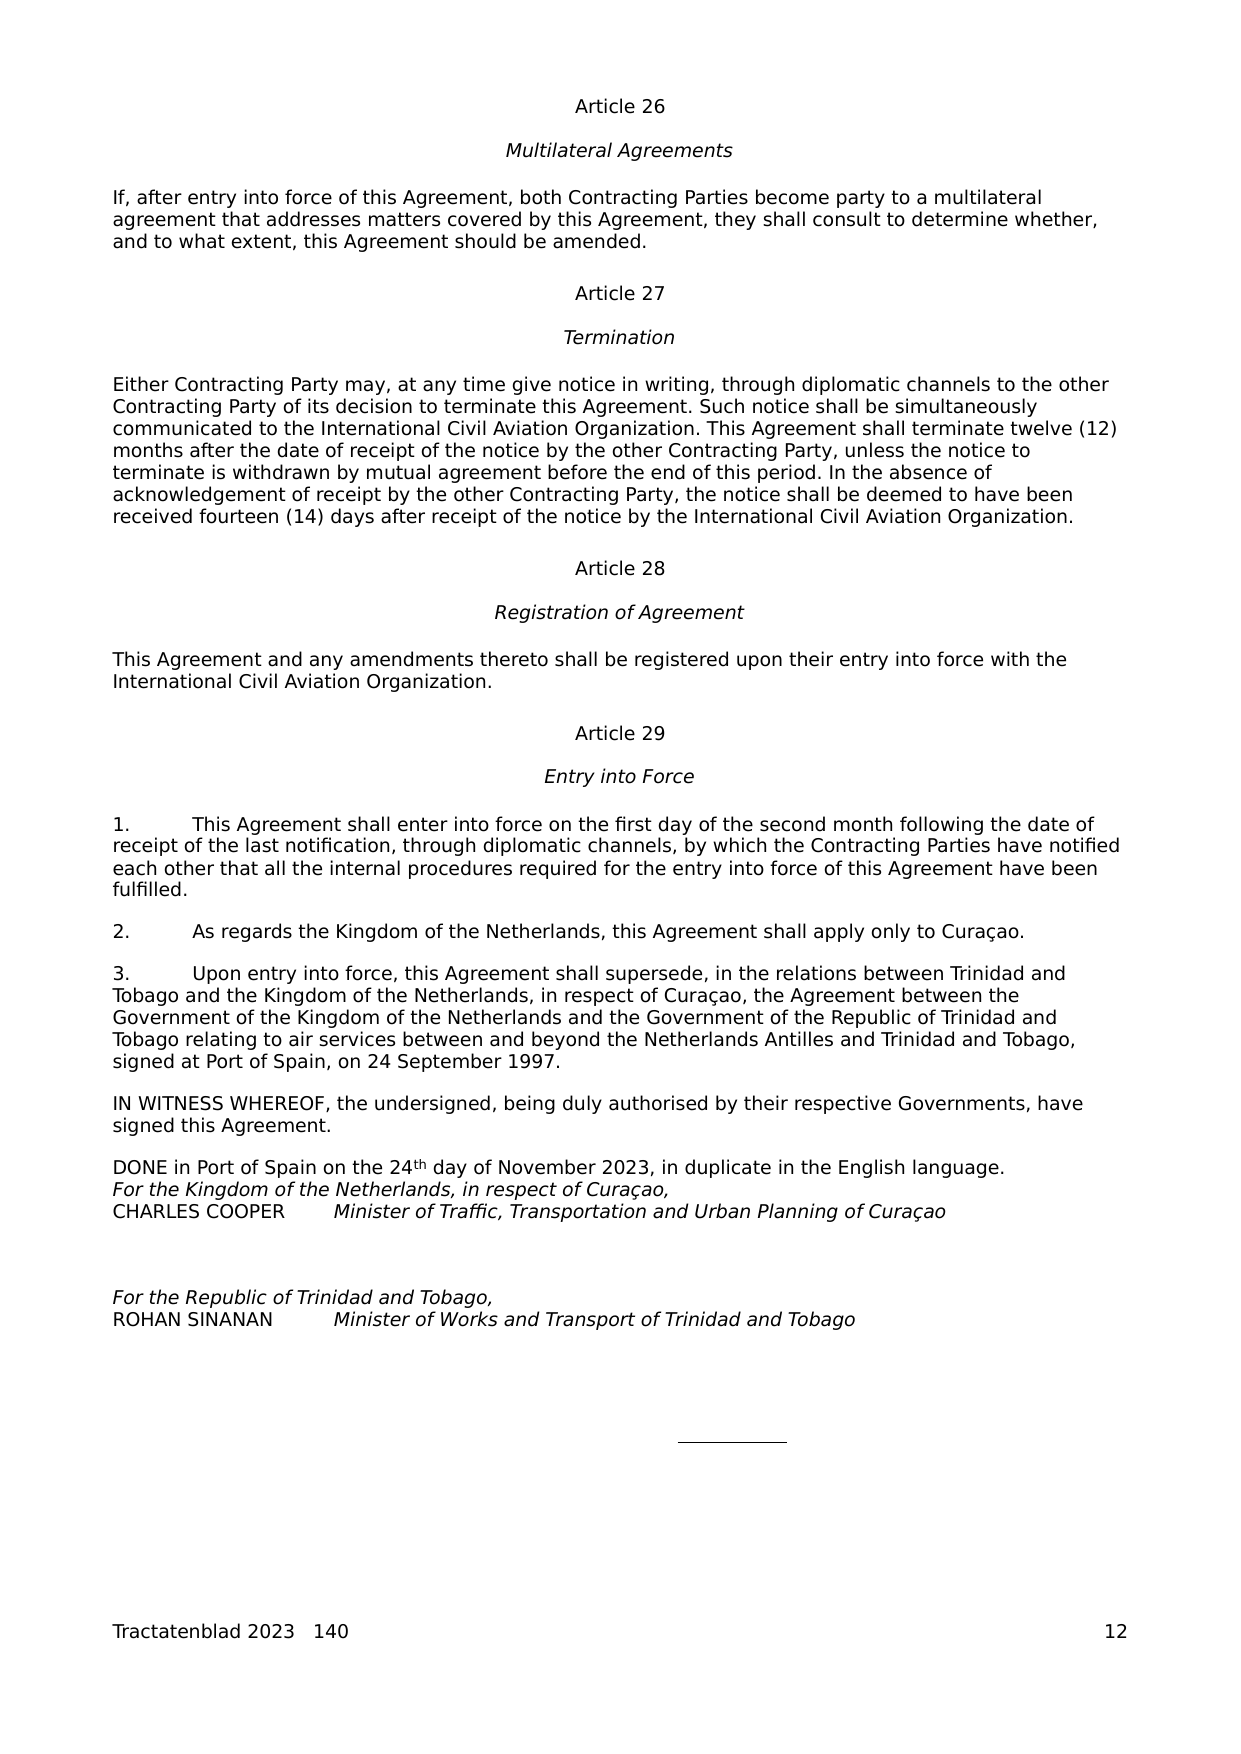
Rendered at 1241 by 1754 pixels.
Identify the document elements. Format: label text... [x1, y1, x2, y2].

text This Agreement and any amendments thereto shall be registered upon their entry into force with the International Civil Aviation Organization. [112, 648, 1128, 692]
text 3. Upon entry into force, this Agreement shall supersede, in the relations between Trinidad and Tobago and the Kingdom of the Netherlands, in respect of Curaçao, the Agreement between the Government of the Kingdom of the Netherlands and the Government of the Republic of Trinidad and Tobago relating to air services between and beyond the Netherlands Antilles and Trinidad and Tobago, signed at Port of Spain, on 24 September 1997. [112, 963, 1128, 1073]
text 2. As regards the Kingdom of the Netherlands, this Agreement shall apply only to Curaçao. [112, 921, 1128, 943]
text DONE in Port of Spain on the 24th day of November 2023, in duplicate in the English language. [112, 1157, 1128, 1179]
subtitle Article 28 Registration of Agreement [112, 558, 1128, 623]
text If, after entry into force of this Agreement, both Contracting Parties become party to a multilateral agreement that addresses matters covered by this Agreement, they shall consult to determine whether, and to what extent, this Agreement should be amended. [112, 187, 1128, 253]
subtitle Article 26 Multilateral Agreements [112, 96, 1128, 162]
text IN WITNESS WHEREOF, the undersigned, being duly authorised by their respective Governments, have signed this Agreement. [112, 1093, 1128, 1137]
text For the Kingdom of the Netherlands, in respect of Curaçao, CHARLES COOPER Minister of Traffic, Transportation and Urban Planning of Curaçao [112, 1179, 1128, 1267]
text 1. This Agreement shall enter into force on the first day of the second month following the date of receipt of the last notification, through diplomatic channels, by which the Contracting Parties have notified each other that all the internal procedures required for the entry into force of this Agreement have been fulfilled. [112, 813, 1128, 901]
subtitle Article 27 Termination [112, 283, 1128, 349]
text For the Republic of Trinidad and Tobago, ROHAN SINANAN Minister of Works and Transport of Trinidad and Tobago [112, 1287, 1128, 1375]
subtitle Article 29 Entry into Force [112, 722, 1128, 788]
text Either Contracting Party may, at any time give notice in writing, through diplomatic channels to the other Contracting Party of its decision to terminate this Agreement. Such notice shall be simultaneously communicated to the International Civil Aviation Organization. This Agreement shall terminate twelve (12) months after the date of receipt of the notice by the other Contracting Party, unless the notice to terminate is withdrawn by mutual agreement before the end of this period. In the absence of acknowledgement of receipt by the other Contracting Party, the notice shall be deemed to have been received fourteen (14) days after receipt of the notice by the International Civil Aviation Organization. [112, 374, 1128, 528]
